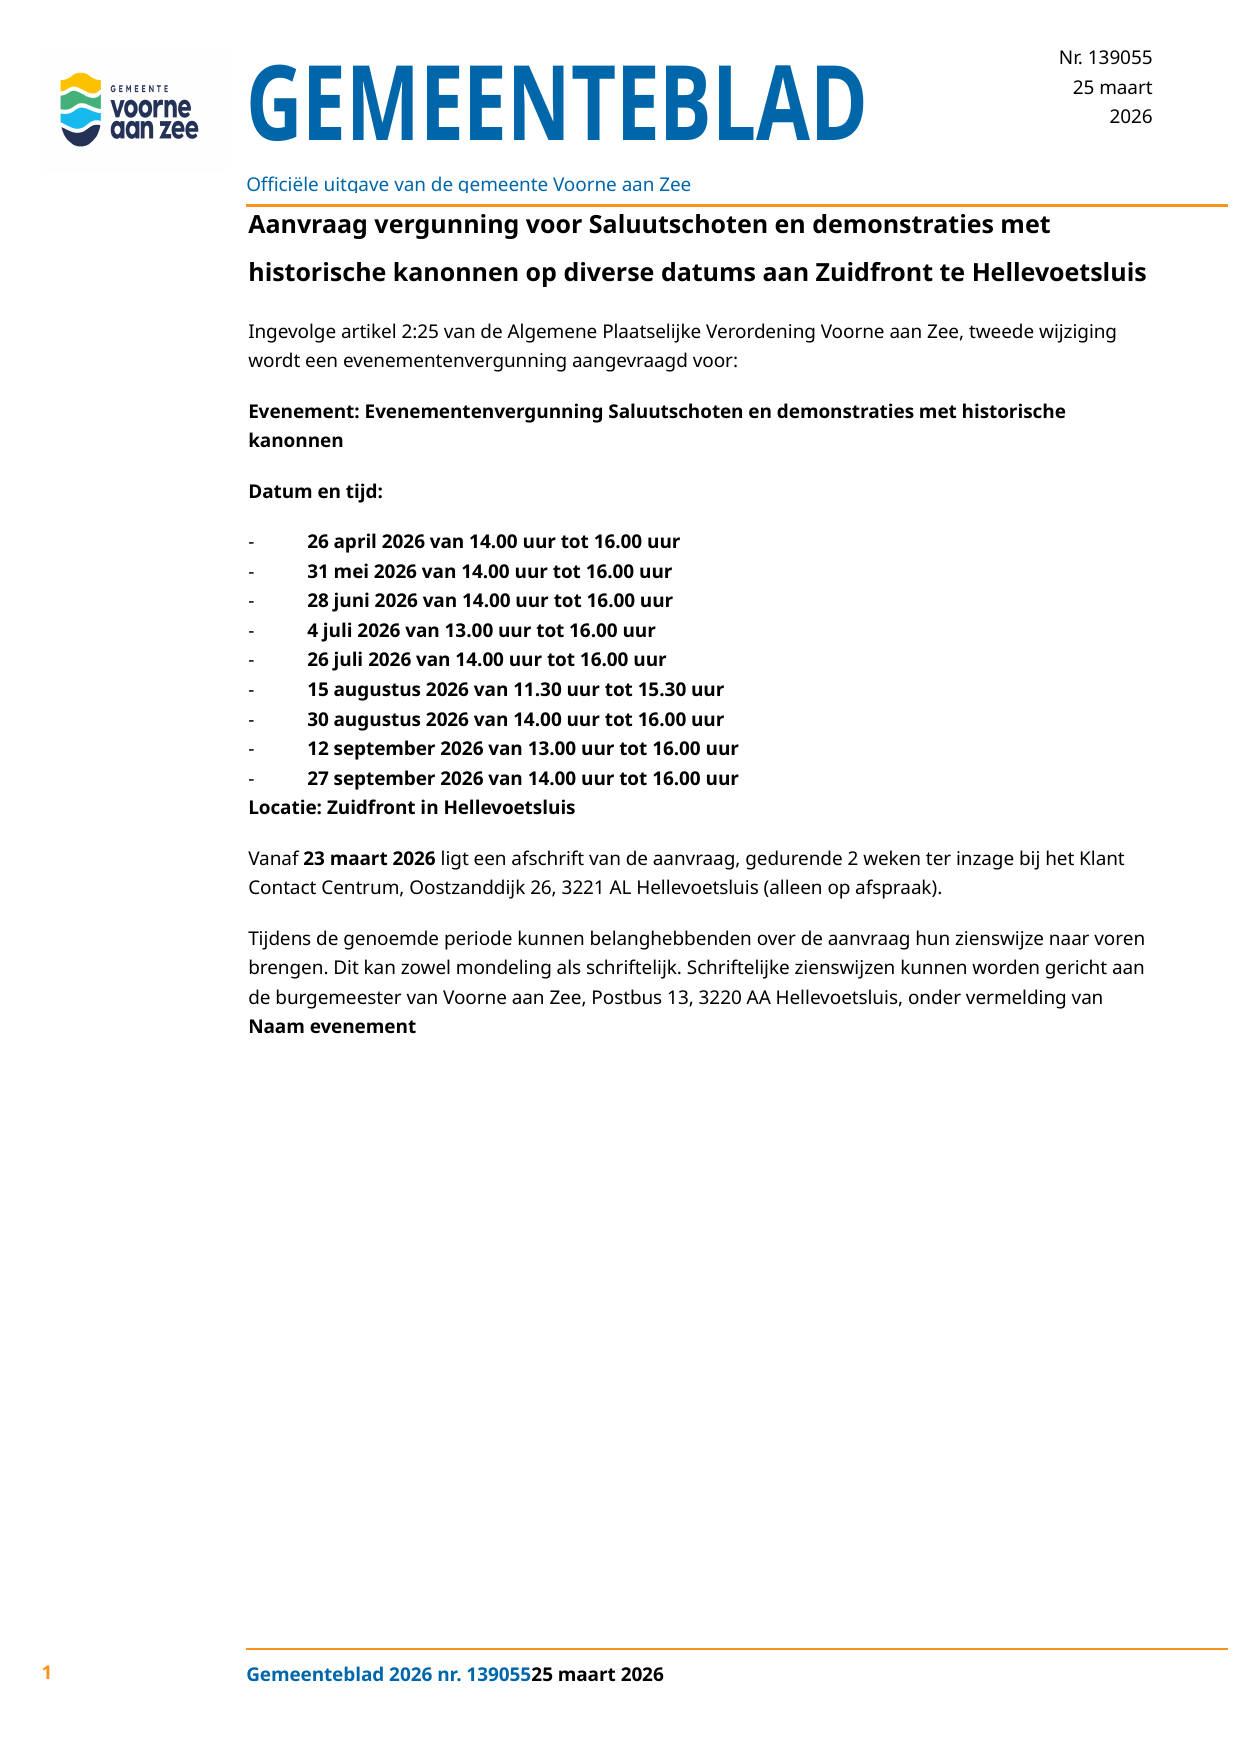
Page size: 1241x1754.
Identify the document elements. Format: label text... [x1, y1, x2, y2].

text Locatie: Zuidfront in Hellevoetsluis [248, 794, 1152, 820]
list 4 juli 2026 van 13.00 uur tot 16.00 uur [248, 617, 1152, 643]
list 12 september 2026 van 13.00 uur tot 16.00 uur [248, 735, 1152, 761]
text Tijdens de genoemde periode kunnen belanghebbenden over de aanvraag hun zienswijze naar voren brengen. Dit kan zowel mondeling als schriftelijk. Schriftelijke zienswijzen kunnen worden gericht aan de burgemeester van Voorne aan Zee, Postbus 13, 3220 AA Hellevoetsluis, onder vermelding van Naam evenement [248, 925, 1152, 1039]
list 28 juni 2026 van 14.00 uur tot 16.00 uur [248, 587, 1152, 613]
list 15 augustus 2026 van 11.30 uur tot 15.30 uur [248, 676, 1152, 702]
list 31 mei 2026 van 14.00 uur tot 16.00 uur [248, 558, 1152, 584]
list 30 augustus 2026 van 14.00 uur tot 16.00 uur [248, 706, 1152, 732]
text Ingevolge artikel 2:25 van de Algemene Plaatselijke Verordening Voorne aan Zee, tweede wijziging wordt een evenementenvergunning aangevraagd voor: [248, 318, 1152, 373]
list 26 juli 2026 van 14.00 uur tot 16.00 uur [248, 647, 1152, 672]
list 27 september 2026 van 14.00 uur tot 16.00 uur [248, 765, 1152, 791]
text Vanaf 23 maart 2026 ligt een afschrift van de aanvraag, gedurende 2 weken ter inzage bij het Klant Contact Centrum, Oostzanddijk 26, 3221 AL Hellevoetsluis (alleen op afspraak). [248, 845, 1152, 900]
text Evenement: Evenementenvergunning Saluutschoten en demonstraties met historische kanonnen [248, 398, 1152, 453]
text Aanvraag vergunning voor Saluutschoten en demonstraties met historische kanonnen op diverse datums aan Zuidfront te Hellevoetsluis [248, 207, 1152, 288]
list 26 april 2026 van 14.00 uur tot 16.00 uur [248, 528, 1152, 554]
picture [41, 47, 231, 172]
text Datum en tijd: [248, 478, 1152, 504]
